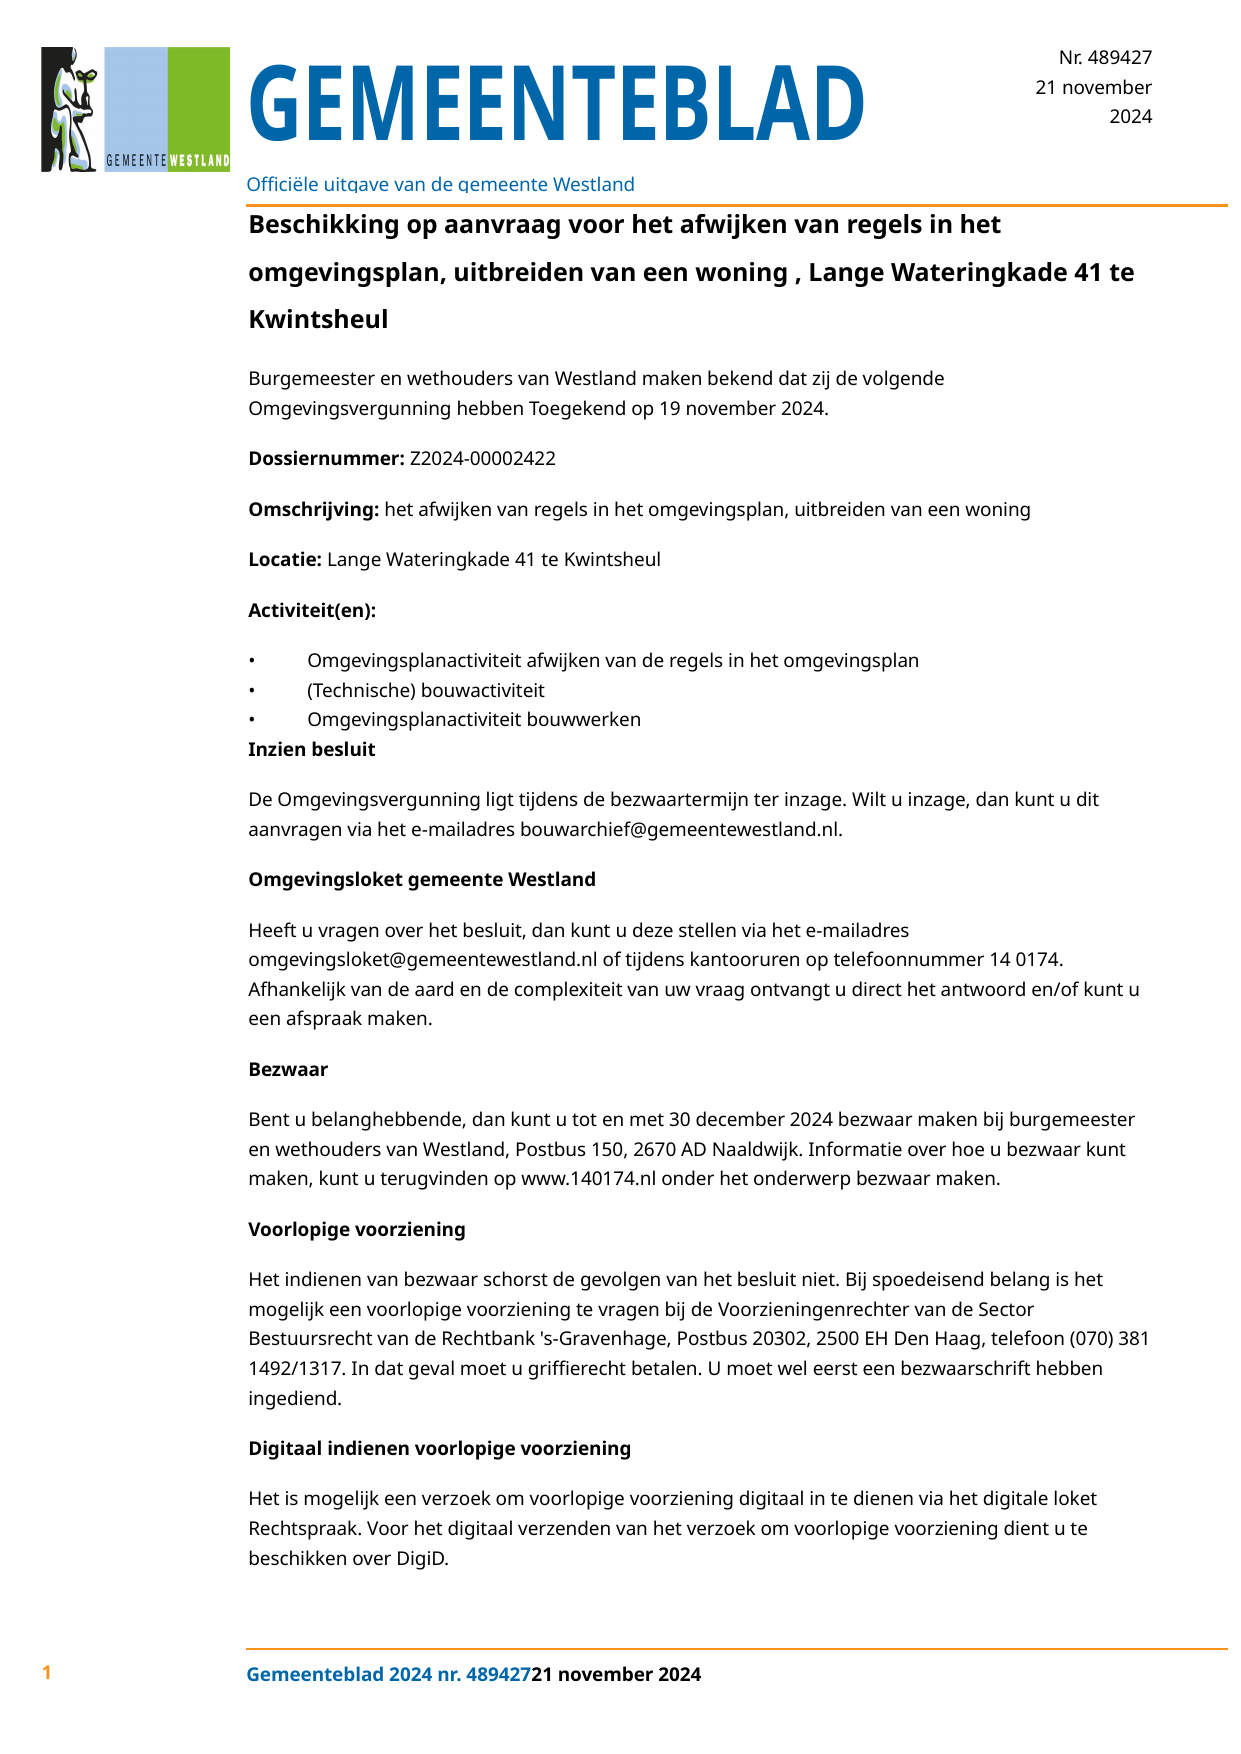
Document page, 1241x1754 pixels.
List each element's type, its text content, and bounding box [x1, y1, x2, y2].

text De Omgevingsvergunning ligt tijdens de bezwaartermijn ter inzage. Wilt u inzage, dan kunt u dit aanvragen via het e-mailadres bouwarchief@gemeentewestland.nl. [248, 786, 1152, 842]
text Burgemeester en wethouders van Westland maken bekend dat zij de volgende Omgevingsvergunning hebben Toegekend op 19 november 2024. [248, 366, 1152, 421]
text Locatie: Lange Wateringkade 41 te Kwintsheul [248, 546, 1152, 572]
text Bezwaar [248, 1056, 1152, 1082]
text Dossiernummer: Z2024-00002422 [248, 446, 1152, 471]
text Het indienen van bezwaar schorst de gevolgen van het besluit niet. Bij spoedeisend belang is het mogelijk een voorlopige voorziening te vragen bij de Voorzieningenrechter van de Sector Bestuursrecht van de Rechtbank 's-Gravenhage, Postbus 20302, 2500 EH Den Haag, telefoon (070) 381 1492/1317. In dat geval moet u griffierecht betalen. U moet wel eerst een bezwaarschrift hebben ingediend. [248, 1266, 1152, 1410]
text Omschrijving: het afwijken van regels in het omgevingsplan, uitbreiden van een woning [248, 496, 1152, 522]
text Activiteit(en): [248, 597, 1152, 622]
text Beschikking op aanvraag voor het afwijken van regels in het omgevingsplan, uitbreiden van een woning , Lange Wateringkade 41 te Kwintsheul [248, 207, 1152, 336]
text Voorlopige voorziening [248, 1216, 1152, 1242]
text Heeft u vragen over het besluit, dan kunt u deze stellen via het e-mailadres omgevingsloket@gemeentewestland.nl of tijdens kantooruren op telefoonnummer 14 0174. Afhankelijk van de aard en de complexiteit van uw vraag ontvangt u direct het antwoord en/of kunt u een afspraak maken. [248, 917, 1152, 1031]
text Digitaal indienen voorlopige voorziening [248, 1435, 1152, 1461]
list (Technische) bouwactiviteit [248, 677, 1152, 702]
text Omgevingsloket gemeente Westland [248, 866, 1152, 892]
text Het is mogelijk een verzoek om voorlopige voorziening digitaal in te dienen via het digitale loket Rechtspraak. Voor het digitaal verzenden van het verzoek om voorlopige voorziening dient u te beschikken over DigiD. [248, 1486, 1152, 1570]
picture [41, 47, 231, 172]
list Omgevingsplanactiviteit afwijken van de regels in het omgevingsplan [248, 647, 1152, 673]
text Bent u belanghebbende, dan kunt u tot en met 30 december 2024 bezwaar maken bij burgemeester en wethouders van Westland, Postbus 150, 2670 AD Naaldwijk. Informatie over hoe u bezwaar kunt maken, kunt u terugvinden op www.140174.nl onder het onderwerp bezwaar maken. [248, 1106, 1152, 1191]
list Omgevingsplanactiviteit bouwwerken [248, 706, 1152, 732]
text Inzien besluit [248, 736, 1152, 762]
